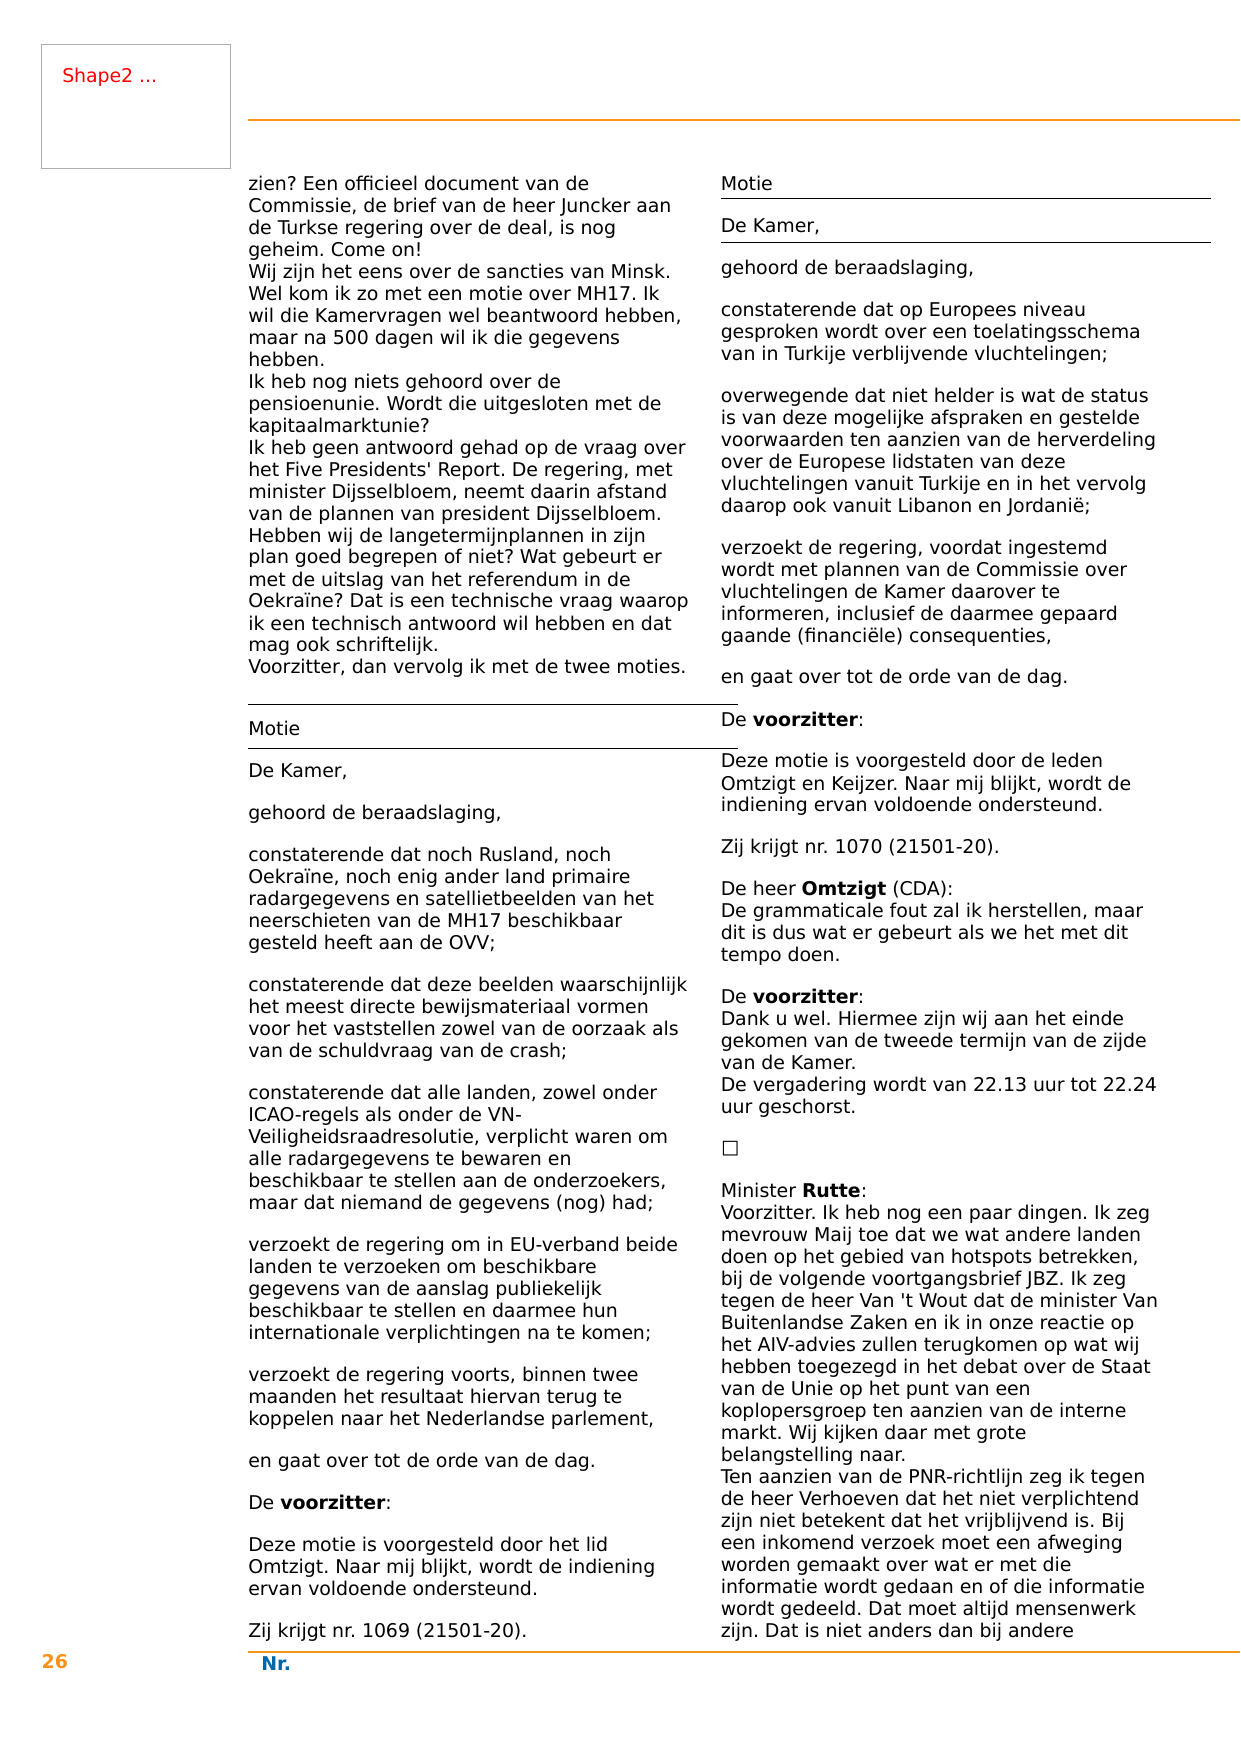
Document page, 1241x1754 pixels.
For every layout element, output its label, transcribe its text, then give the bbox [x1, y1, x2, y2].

text Deze motie is voorgesteld door de leden Omtzigt en Keijzer. Naar mij blijkt, wordt de indiening ervan voldoende ondersteund. [721, 750, 1163, 816]
text Wij zijn het eens over de sancties van Minsk. Wel kom ik zo met een motie over MH17. Ik wil die Kamervragen wel beantwoord hebben, maar na 500 dagen wil ik die gegevens hebben. [248, 261, 691, 371]
text De vergadering wordt van 22.13 uur tot 22.24 uur geschorst. [721, 1074, 1163, 1118]
text De heer Omtzigt (CDA): [721, 878, 1163, 900]
text en gaat over tot de orde van de dag. [721, 666, 1163, 688]
text overwegende dat niet helder is wat de status is van deze mogelijke afspraken en gestelde voorwaarden ten aanzien van de herverdeling over de Europese lidstaten van deze vluchtelingen vanuit Turkije en in het vervolg daarop ook vanuit Libanon en Jordanië; [721, 385, 1163, 517]
text Minister Rutte: [721, 1180, 1163, 1202]
text constaterende dat deze beelden waarschijnlijk het meest directe bewijsmateriaal vormen voor het vaststellen zowel van de oorzaak als van de schuldvraag van de crash; [248, 974, 691, 1062]
text zien? Een officieel document van de Commissie, de brief van de heer Juncker aan de Turkse regering over de deal, is nog geheim. Come on! [248, 173, 691, 261]
text De grammaticale fout zal ik herstellen, maar dit is dus wat er gebeurt als we het met dit tempo doen. [721, 900, 1163, 966]
text en gaat over tot de orde van de dag. [248, 1450, 691, 1472]
text Zij krijgt nr. 1070 (21501-20). [721, 836, 1163, 858]
text gehoord de beraadslaging, [248, 802, 691, 824]
text gehoord de beraadslaging, [721, 257, 1163, 279]
text De Kamer, [248, 760, 691, 782]
text Ik heb nog niets gehoord over de pensioenunie. Wordt die uitgesloten met de kapitaalmarktunie? [248, 371, 691, 437]
text Zij krijgt nr. 1069 (21501-20). [248, 1619, 691, 1642]
text verzoekt de regering voorts, binnen twee maanden het resultaat hiervan terug te koppelen naar het Nederlandse parlement, [248, 1364, 691, 1430]
text Voorzitter. Ik heb nog een paar dingen. Ik zeg mevrouw Maij toe dat we wat andere landen doen op het gebied van hotspots betrekken, bij de volgende voortgangsbrief JBZ. Ik zeg tegen de heer Van 't Wout dat de minister Van Buitenlandse Zaken en ik in onze reactie op het AIV-advies zullen terugkomen op wat wij hebben toegezegd in het debat over de Staat van de Unie op het punt van een koplopersgroep ten aanzien van de interne markt. Wij kijken daar met grote belangstelling naar. [721, 1202, 1163, 1466]
text De Kamer, [721, 215, 1163, 237]
text Voorzitter, dan vervolg ik met de twee moties. [248, 656, 691, 678]
text Ik heb geen antwoord gehad op de vraag over het Five Presidents' Report. De regering, met minister Dijsselbloem, neemt daarin afstand van de plannen van president Dijsselbloem. Hebben wij de langetermijnplannen in zijn plan goed begrepen of niet? Wat gebeurt er met de uitslag van het referendum in de Oekraïne? Dat is een technische vraag waarop ik een technisch antwoord wil hebben en dat mag ook schriftelijk. [248, 437, 691, 656]
text De voorzitter: [721, 708, 1163, 730]
text verzoekt de regering om in EU-verband beide landen te verzoeken om beschikbare gegevens van de aanslag publiekelijk beschikbaar te stellen en daarmee hun internationale verplichtingen na te komen; [248, 1234, 691, 1344]
text Deze motie is voorgesteld door het lid Omtzigt. Naar mij blijkt, wordt de indiening ervan voldoende ondersteund. [248, 1534, 691, 1599]
text constaterende dat noch Rusland, noch Oekraïne, noch enig ander land primaire radargegevens en satellietbeelden van het neerschieten van de MH17 beschikbaar gesteld heeft aan de OVV; [248, 844, 691, 954]
text constaterende dat op Europees niveau gesproken wordt over een toelatingsschema van in Turkije verblijvende vluchtelingen; [721, 299, 1163, 365]
text ⬜ [721, 1138, 1163, 1160]
text Dank u wel. Hiermee zijn wij aan het einde gekomen van de tweede termijn van de zijde van de Kamer. [721, 1008, 1163, 1074]
text constaterende dat alle landen, zowel onder ICAO-regels als onder de VN-Veiligheidsraadresolutie, verplicht waren om alle radargegevens te bewaren en beschikbaar te stellen aan de onderzoekers, maar dat niemand de gegevens (nog) had; [248, 1082, 691, 1214]
text Motie [721, 173, 1163, 195]
text verzoekt de regering, voordat ingestemd wordt met plannen van de Commissie over vluchtelingen de Kamer daarover te informeren, inclusief de daarmee gepaard gaande (financiële) consequenties, [721, 537, 1163, 646]
text De voorzitter: [721, 986, 1163, 1008]
text Ten aanzien van de PNR-richtlijn zeg ik tegen de heer Verhoeven dat het niet verplichtend zijn niet betekent dat het vrijblijvend is. Bij een inkomend verzoek moet een afweging worden gemaakt over wat er met die informatie wordt gedaan en of die informatie wordt gedeeld. Dat moet altijd mensenwerk zijn. Dat is niet anders dan bij andere [721, 1466, 1163, 1642]
text De voorzitter: [248, 1492, 691, 1514]
text Motie [248, 718, 691, 740]
